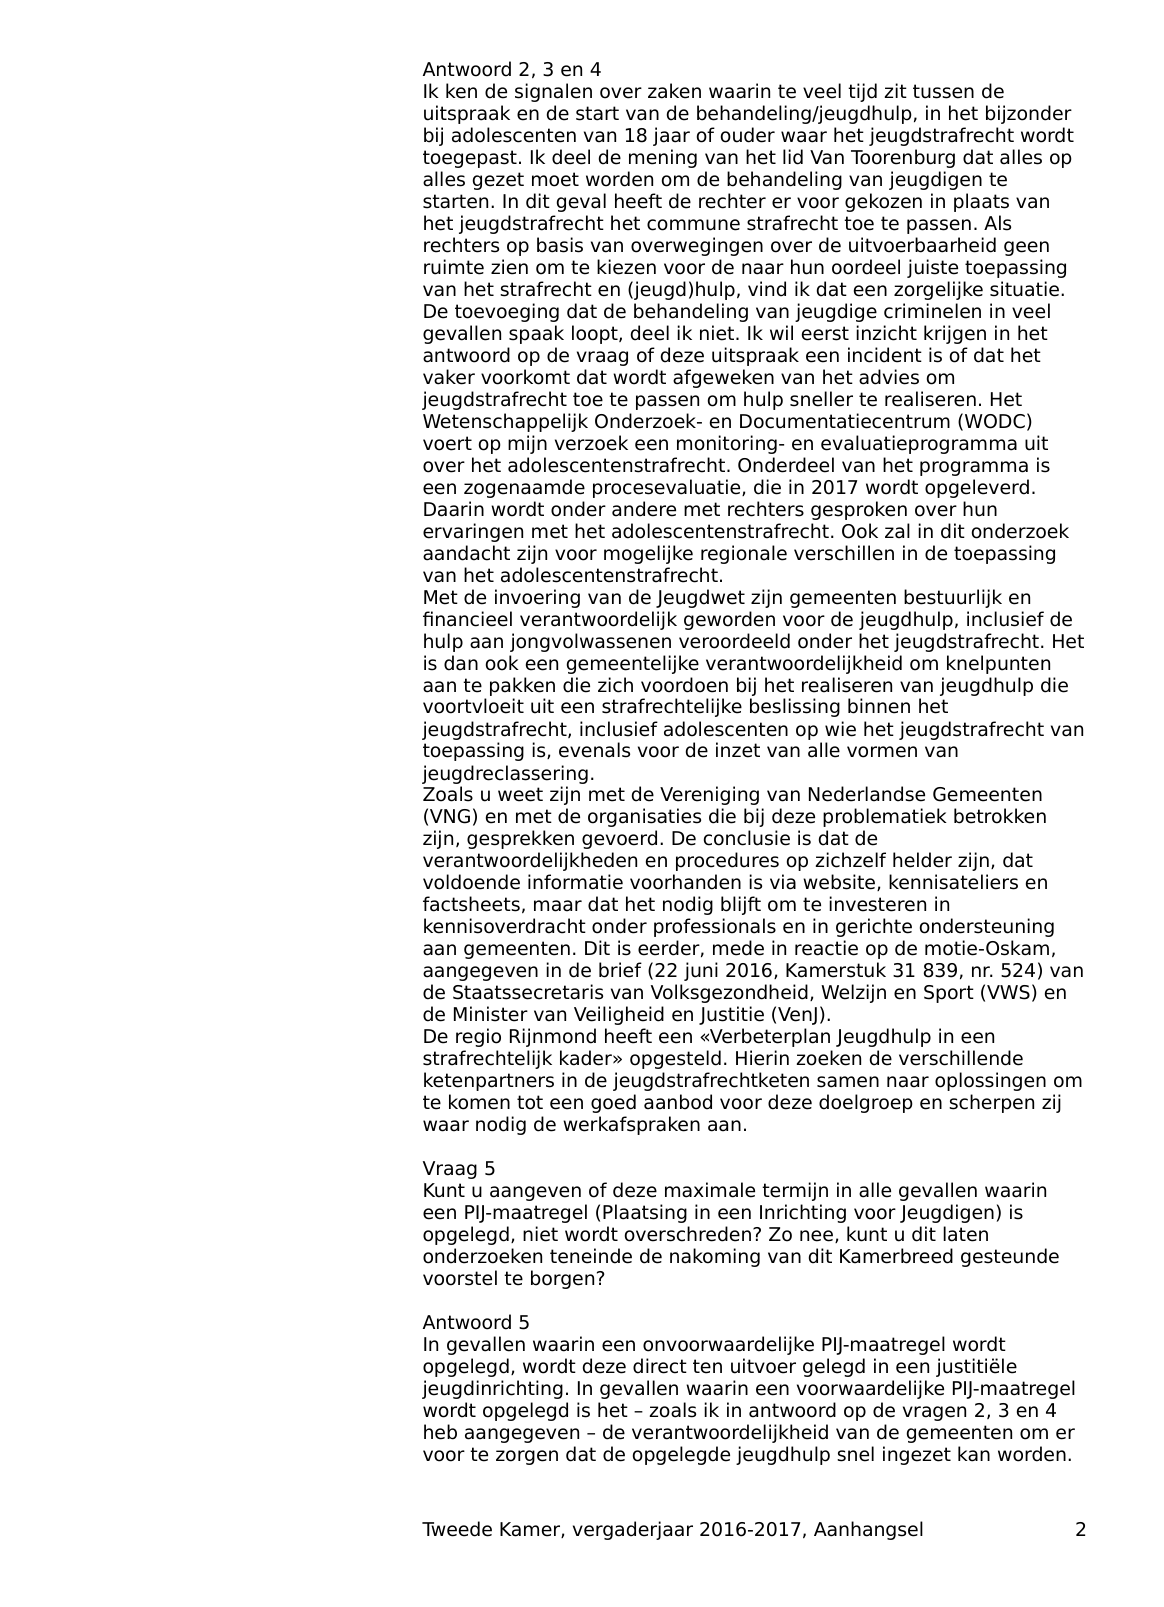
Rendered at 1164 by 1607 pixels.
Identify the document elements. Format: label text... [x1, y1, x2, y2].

text Ik ken de signalen over zaken waarin te veel tijd zit tussen de uitspraak en de start van de behandeling/jeugdhulp, in het bijzonder bij adolescenten van 18 jaar of ouder waar het jeugdstrafrecht wordt toegepast. Ik deel de mening van het lid Van Toorenburg dat alles op alles gezet moet worden om de behandeling van jeugdigen te starten. In dit geval heeft de rechter er voor gekozen in plaats van het jeugdstrafrecht het commune strafrecht toe te passen. Als rechters op basis van overwegingen over de uitvoerbaarheid geen ruimte zien om te kiezen voor de naar hun oordeel juiste toepassing van het strafrecht en (jeugd)hulp, vind ik dat een zorgelijke situatie. [422, 81, 1087, 301]
text In gevallen waarin een onvoorwaardelijke PIJ-maatregel wordt opgelegd, wordt deze direct ten uitvoer gelegd in een justitiële jeugdinrichting. In gevallen waarin een voorwaardelijke PIJ-maatregel wordt opgelegd is het – zoals ik in antwoord op de vragen 2, 3 en 4 heb aangegeven – de verantwoordelijkheid van de gemeenten om er voor te zorgen dat de opgelegde jeugdhulp snel ingezet kan worden. [422, 1334, 1087, 1466]
text Kunt u aangeven of deze maximale termijn in alle gevallen waarin een PIJ-maatregel (Plaatsing in een Inrichting voor Jeugdigen) is opgelegd, niet wordt overschreden? Zo nee, kunt u dit laten onderzoeken teneinde de nakoming van dit Kamerbreed gesteunde voorstel te borgen? [422, 1180, 1087, 1290]
text Zoals u weet zijn met de Vereniging van Nederlandse Gemeenten (VNG) en met de organisaties die bij deze problematiek betrokken zijn, gesprekken gevoerd. De conclusie is dat de verantwoordelijkheden en procedures op zichzelf helder zijn, dat voldoende informatie voorhanden is via website, kennisateliers en factsheets, maar dat het nodig blijft om te investeren in kennisoverdracht onder professionals en in gerichte ondersteuning aan gemeenten. Dit is eerder, mede in reactie op de motie-Oskam, aangegeven in de brief (22 juni 2016, Kamerstuk 31 839, nr. 524) van de Staatssecretaris van Volksgezondheid, Welzijn en Sport (VWS) en de Minister van Veiligheid en Justitie (VenJ). [422, 784, 1087, 1026]
text Antwoord 5 [422, 1312, 1087, 1334]
text De regio Rijnmond heeft een «Verbeterplan Jeugdhulp in een strafrechtelijk kader» opgesteld. Hierin zoeken de verschillende ketenpartners in de jeugdstrafrechtketen samen naar oplossingen om te komen tot een goed aanbod voor deze doelgroep en scherpen zij waar nodig de werkafspraken aan. [422, 1026, 1087, 1136]
text Met de invoering van de Jeugdwet zijn gemeenten bestuurlijk en financieel verantwoordelijk geworden voor de jeugdhulp, inclusief de hulp aan jongvolwassenen veroordeeld onder het jeugdstrafrecht. Het is dan ook een gemeentelijke verantwoordelijkheid om knelpunten aan te pakken die zich voordoen bij het realiseren van jeugdhulp die voortvloeit uit een strafrechtelijke beslissing binnen het jeugdstrafrecht, inclusief adolescenten op wie het jeugdstrafrecht van toepassing is, evenals voor de inzet van alle vormen van jeugdreclassering. [422, 587, 1087, 784]
text De toevoeging dat de behandeling van jeugdige criminelen in veel gevallen spaak loopt, deel ik niet. Ik wil eerst inzicht krijgen in het antwoord op de vraag of deze uitspraak een incident is of dat het vaker voorkomt dat wordt afgeweken van het advies om jeugdstrafrecht toe te passen om hulp sneller te realiseren. Het Wetenschappelijk Onderzoek- en Documentatiecentrum (WODC) voert op mijn verzoek een monitoring- en evaluatieprogramma uit over het adolescentenstrafrecht. Onderdeel van het programma is een zogenaamde procesevaluatie, die in 2017 wordt opgeleverd. Daarin wordt onder andere met rechters gesproken over hun ervaringen met het adolescentenstrafrecht. Ook zal in dit onderzoek aandacht zijn voor mogelijke regionale verschillen in de toepassing van het adolescentenstrafrecht. [422, 301, 1087, 587]
text Vraag 5 [422, 1158, 1087, 1180]
text Antwoord 2, 3 en 4 [422, 59, 1087, 81]
